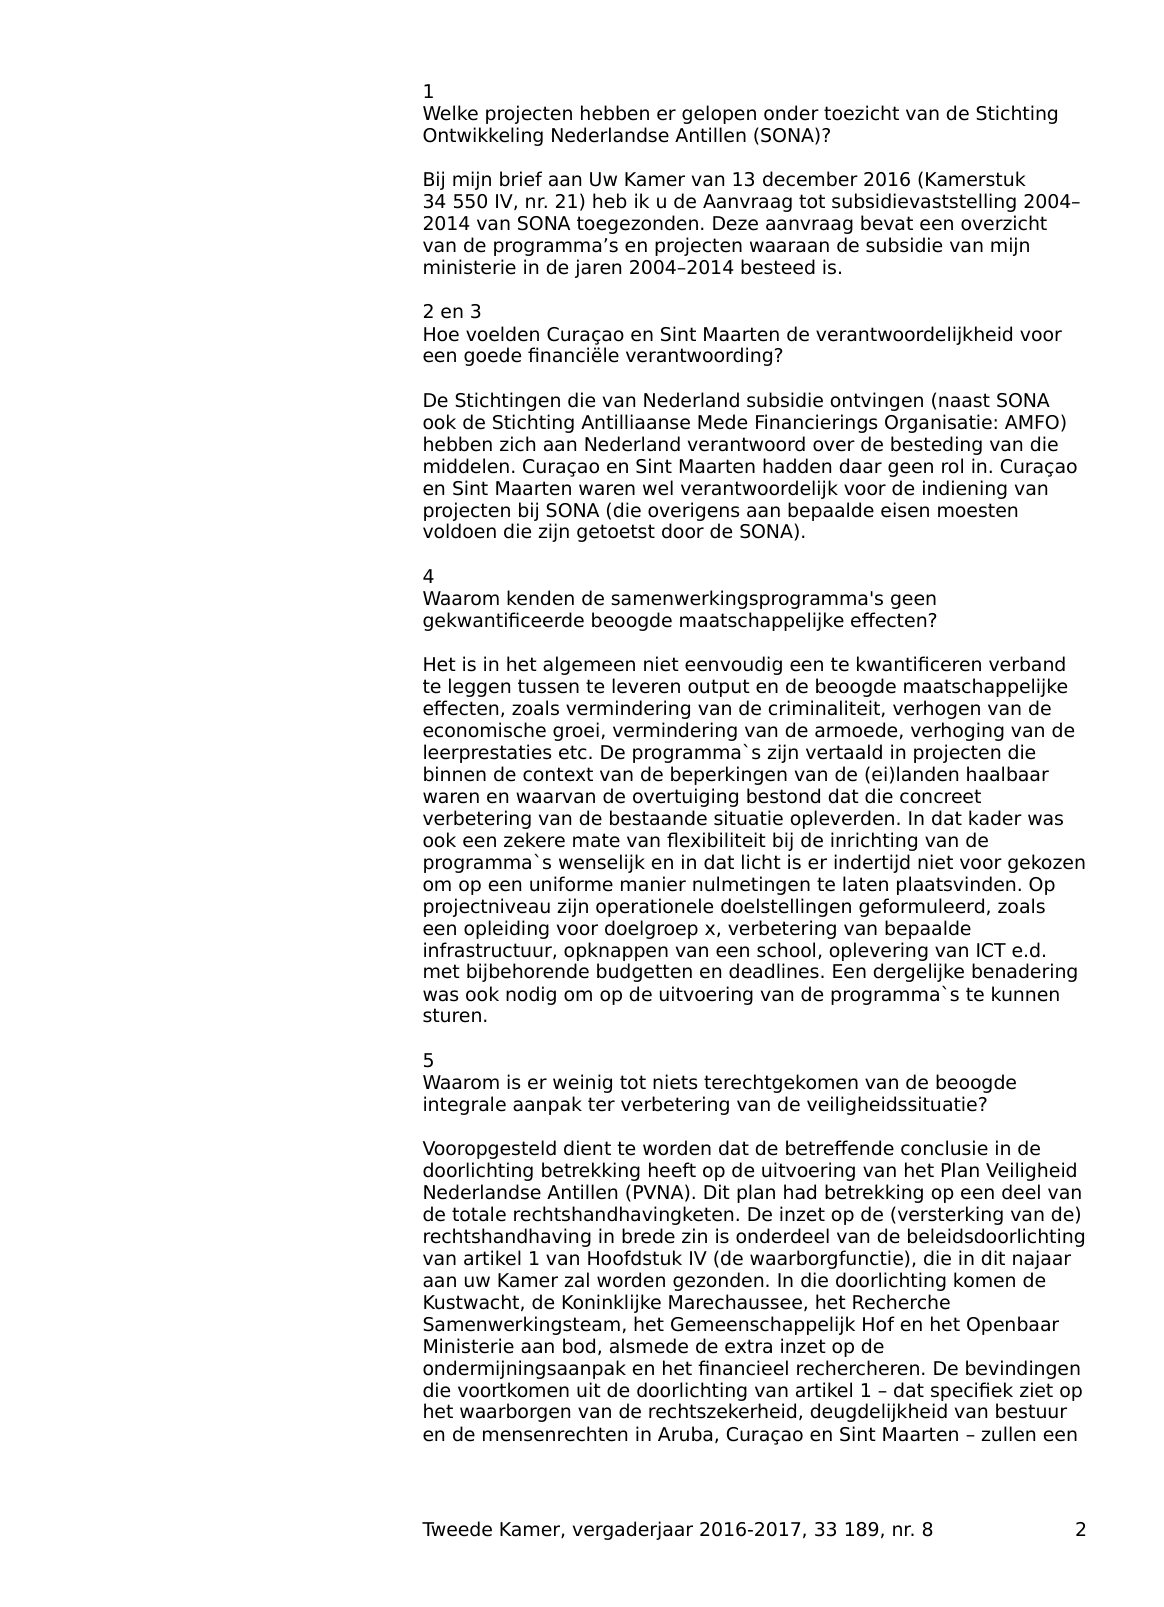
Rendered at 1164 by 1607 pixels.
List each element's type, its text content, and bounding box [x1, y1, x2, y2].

text 5 [422, 1049, 1087, 1072]
text Bij mijn brief aan Uw Kamer van 13 december 2016 (Kamerstuk 34 550 IV, nr. 21) heb ik u de Aanvraag tot subsidievaststelling 2004–2014 van SONA toegezonden. Deze aanvraag bevat een overzicht van de programma’s en projecten waaraan de subsidie van mijn ministerie in de jaren 2004–2014 besteed is. [422, 169, 1087, 279]
text 1 [422, 81, 1087, 103]
text 4 [422, 566, 1087, 588]
text 2 en 3 [422, 301, 1087, 323]
text Waarom kenden de samenwerkingsprogramma's geen gekwantificeerde beoogde maatschappelijke effecten? [422, 588, 1087, 632]
text Waarom is er weinig tot niets terechtgekomen van de beoogde integrale aanpak ter verbetering van de veiligheidssituatie? [422, 1072, 1087, 1116]
text Het is in het algemeen niet eenvoudig een te kwantificeren verband te leggen tussen te leveren output en de beoogde maatschappelijke effecten, zoals vermindering van de criminaliteit, verhogen van de economische groei, vermindering van de armoede, verhoging van de leerprestaties etc. De programma`s zijn vertaald in projecten die binnen de context van de beperkingen van de (ei)landen haalbaar waren en waarvan de overtuiging bestond dat die concreet verbetering van de bestaande situatie opleverden. In dat kader was ook een zekere mate van flexibiliteit bij de inrichting van de programma`s wenselijk en in dat licht is er indertijd niet voor gekozen om op een uniforme manier nulmetingen te laten plaatsvinden. Op projectniveau zijn operationele doelstellingen geformuleerd, zoals een opleiding voor doelgroep x, verbetering van bepaalde infrastructuur, opknappen van een school, oplevering van ICT e.d. met bijbehorende budgetten en deadlines. Een dergelijke benadering was ook nodig om op de uitvoering van de programma`s te kunnen sturen. [422, 654, 1087, 1027]
text Welke projecten hebben er gelopen onder toezicht van de Stichting Ontwikkeling Nederlandse Antillen (SONA)? [422, 103, 1087, 147]
text Hoe voelden Curaçao en Sint Maarten de verantwoordelijkheid voor een goede financiële verantwoording? [422, 323, 1087, 367]
text De Stichtingen die van Nederland subsidie ontvingen (naast SONA ook de Stichting Antilliaanse Mede Financierings Organisatie: AMFO) hebben zich aan Nederland verantwoord over de besteding van die middelen. Curaçao en Sint Maarten hadden daar geen rol in. Curaçao en Sint Maarten waren wel verantwoordelijk voor de indiening van projecten bij SONA (die overigens aan bepaalde eisen moesten voldoen die zijn getoetst door de SONA). [422, 389, 1087, 543]
text Vooropgesteld dient te worden dat de betreffende conclusie in de doorlichting betrekking heeft op de uitvoering van het Plan Veiligheid Nederlandse Antillen (PVNA). Dit plan had betrekking op een deel van de totale rechtshandhavingketen. De inzet op de (versterking van de) rechtshandhaving in brede zin is onderdeel van de beleidsdoorlichting van artikel 1 van Hoofdstuk IV (de waarborgfunctie), die in dit najaar aan uw Kamer zal worden gezonden. In die doorlichting komen de Kustwacht, de Koninklijke Marechaussee, het Recherche Samenwerkingsteam, het Gemeenschappelijk Hof en het Openbaar Ministerie aan bod, alsmede de extra inzet op de ondermijningsaanpak en het financieel rechercheren. De bevindingen die voortkomen uit de doorlichting van artikel 1 – dat specifiek ziet op het waarborgen van de rechtszekerheid, deugdelijkheid van bestuur en de mensenrechten in Aruba, Curaçao en Sint Maarten – zullen een [422, 1138, 1087, 1445]
